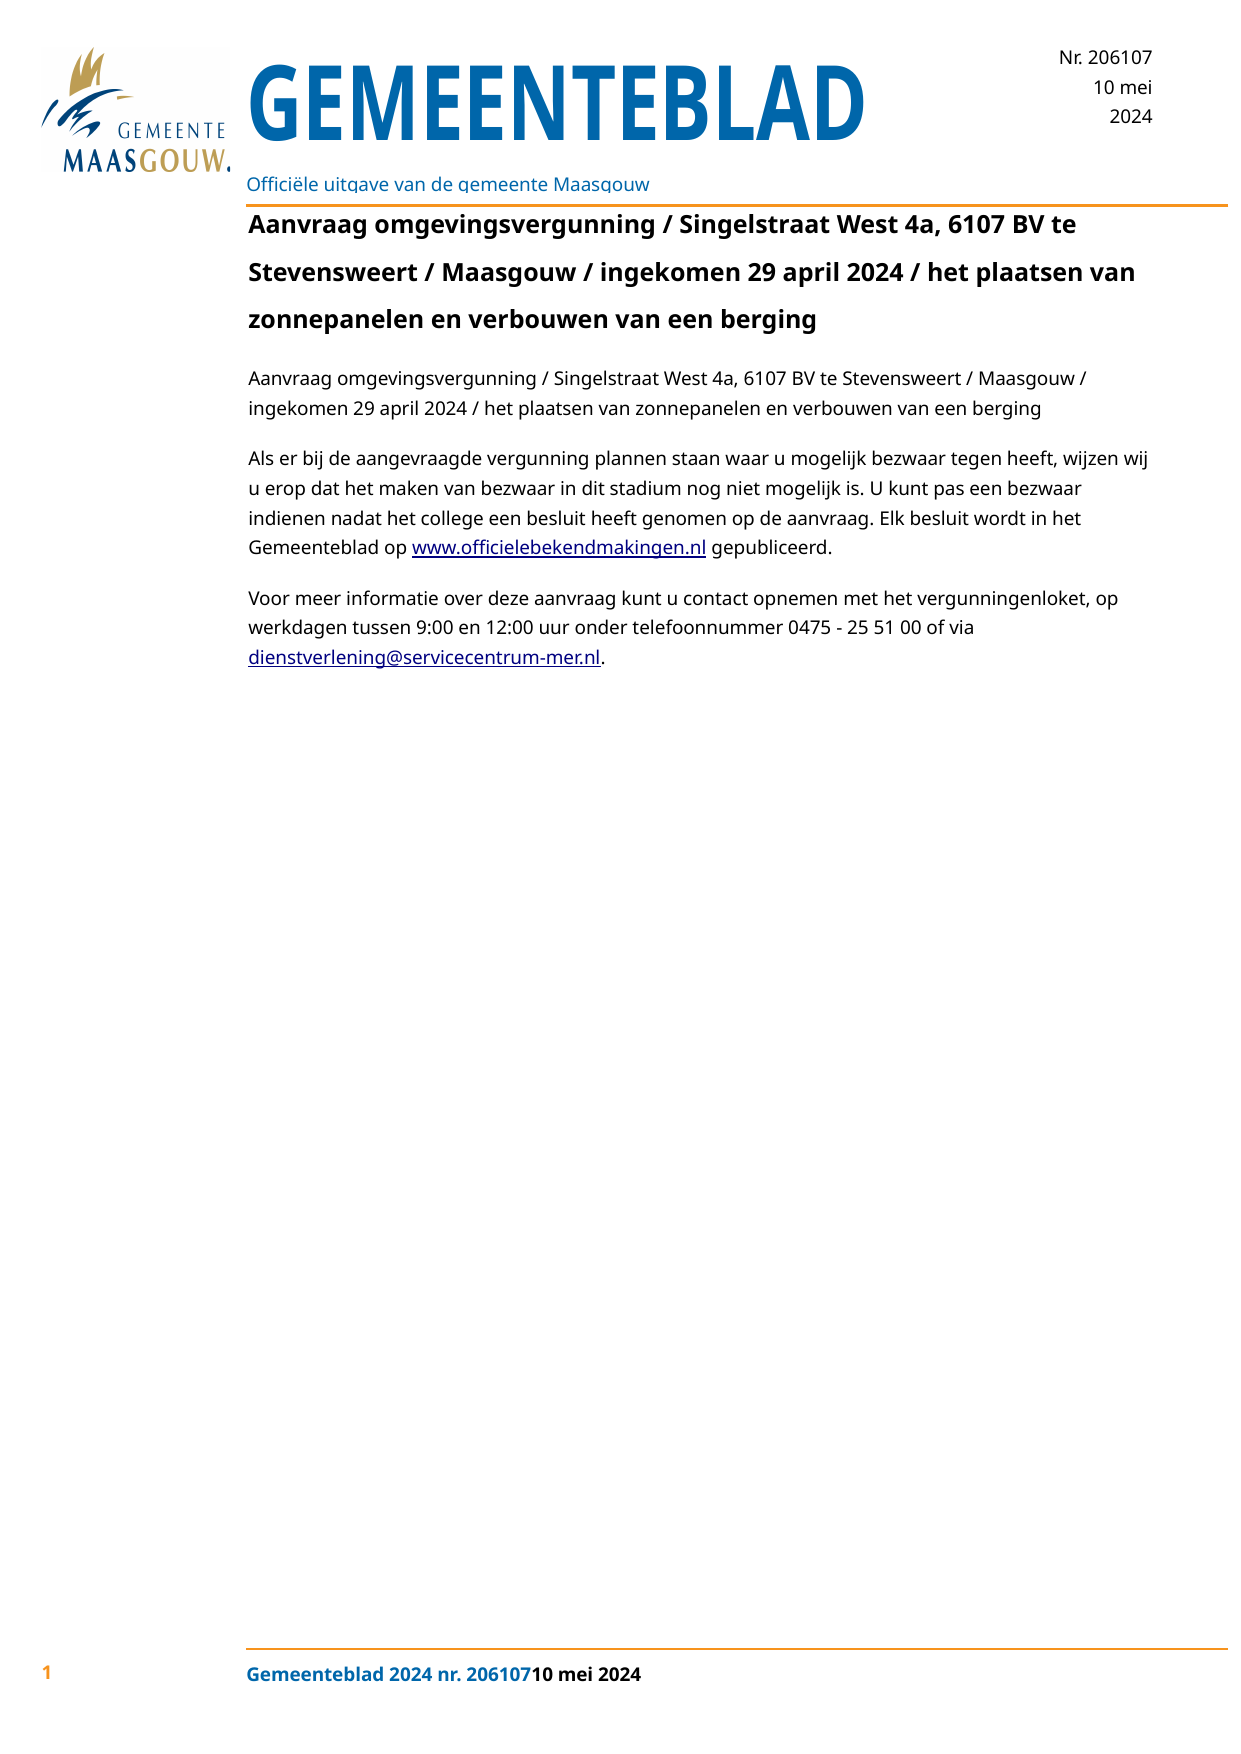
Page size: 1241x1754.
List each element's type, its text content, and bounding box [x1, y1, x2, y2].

text Voor meer informatie over deze aanvraag kunt u contact opnemen met het vergunningenloket, op werkdagen tussen 9:00 en 12:00 uur onder telefoonnummer 0475 - 25 51 00 of via dienstverlening@servicecentrum-mer.nl. [248, 585, 1152, 669]
text Als er bij de aangevraagde vergunning plannen staan waar u mogelijk bezwaar tegen heeft, wijzen wij u erop dat het maken van bezwaar in dit stadium nog niet mogelijk is. U kunt pas een bezwaar indienen nadat het college een besluit heeft genomen op de aanvraag. Elk besluit wordt in het Gemeenteblad op www.officielebekendmakingen.nl gepubliceerd. [248, 446, 1152, 560]
text Aanvraag omgevingsvergunning / Singelstraat West 4a, 6107 BV te Stevensweert / Maasgouw / ingekomen 29 april 2024 / het plaatsen van zonnepanelen en verbouwen van een berging [248, 366, 1152, 421]
text Aanvraag omgevingsvergunning / Singelstraat West 4a, 6107 BV te Stevensweert / Maasgouw / ingekomen 29 april 2024 / het plaatsen van zonnepanelen en verbouwen van een berging [248, 207, 1152, 336]
picture [41, 47, 231, 172]
